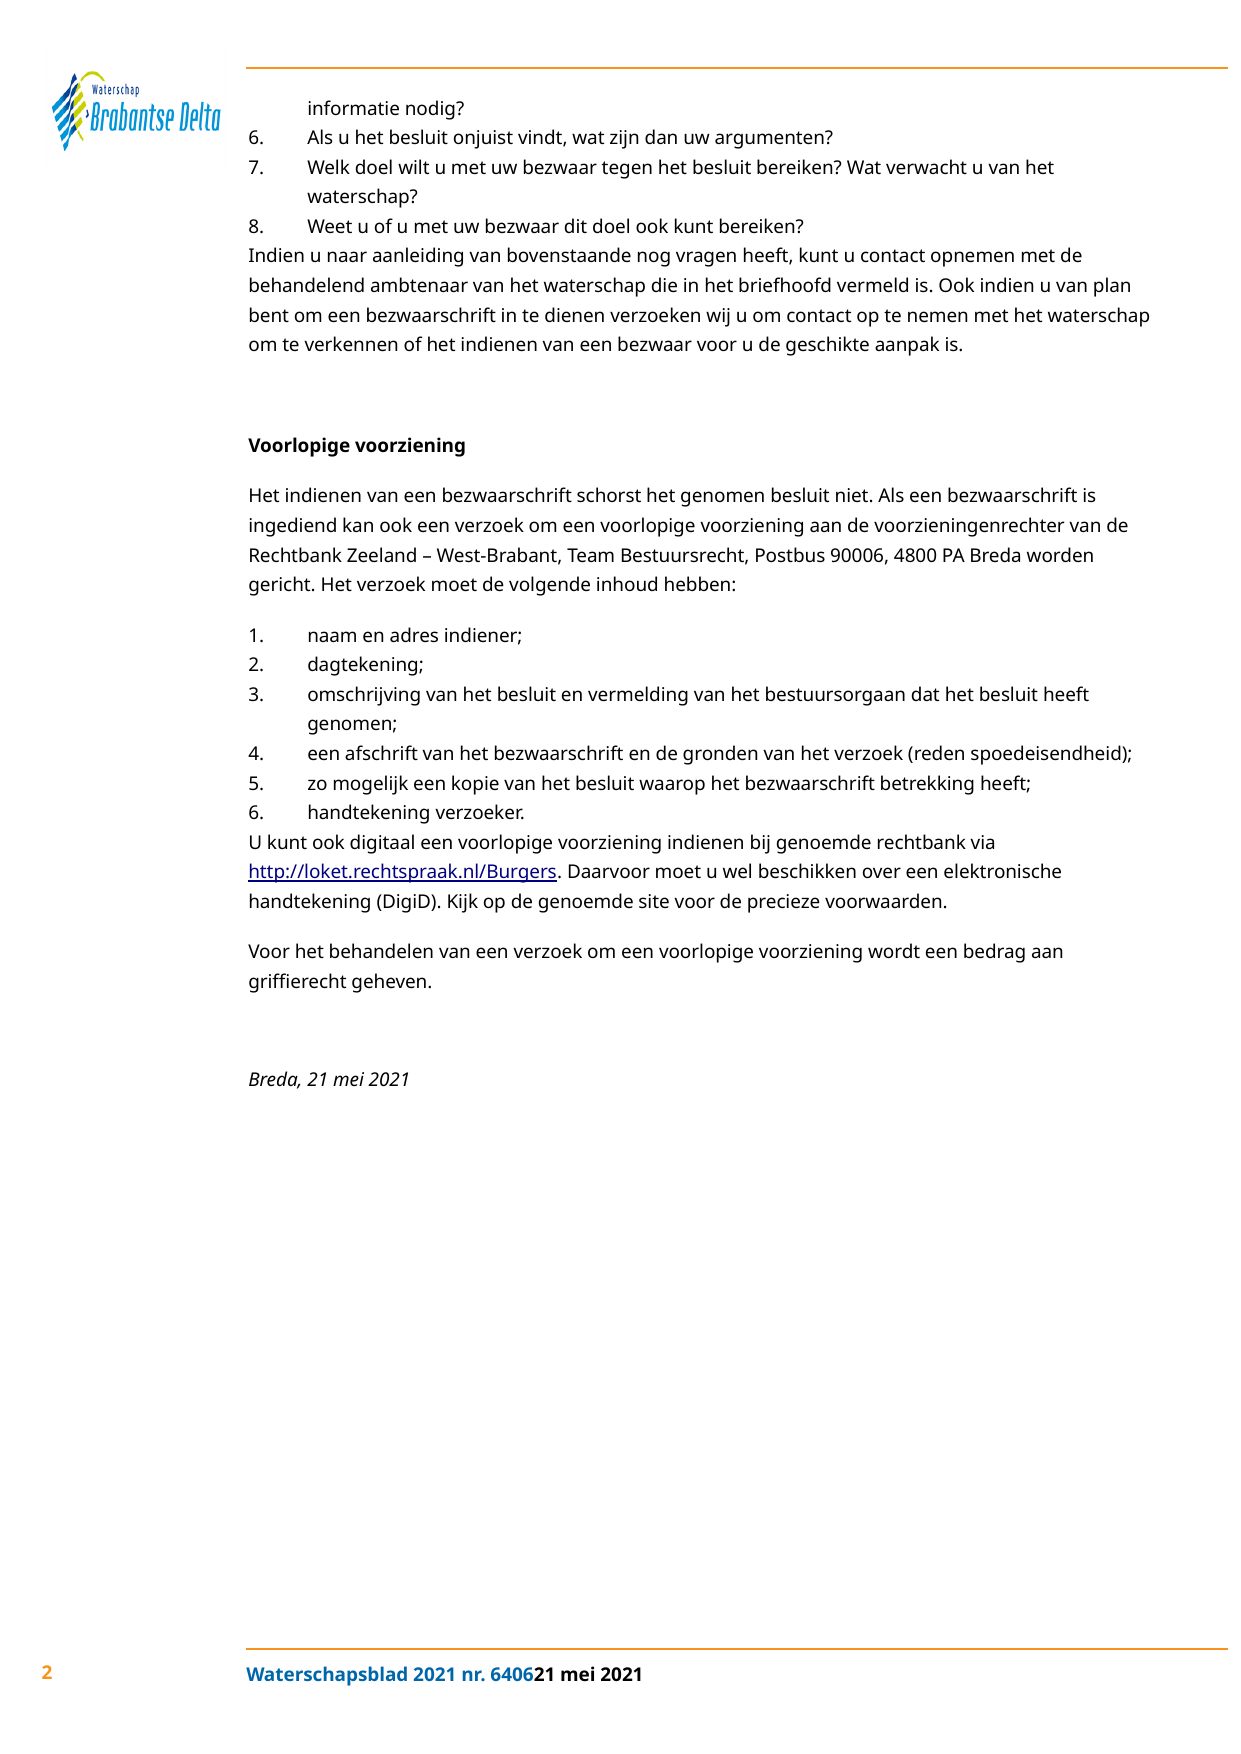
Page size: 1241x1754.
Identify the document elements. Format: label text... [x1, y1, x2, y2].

list informatie nodig? [248, 95, 1152, 121]
text Indien u naar aanleiding van bovenstaande nog vragen heeft, kunt u contact opnemen met de behandelend ambtenaar van het waterschap die in het briefhoofd vermeld is. Ook indien u van plan bent om een bezwaarschrift in te dienen verzoeken wij u om contact op te nemen met het waterschap om te verkennen of het indienen van een bezwaar voor u de geschikte aanpak is. [248, 243, 1152, 357]
list een afschrift van het bezwaarschrift en de gronden van het verzoek (reden spoedeisendheid); [248, 740, 1152, 766]
list Weet u of u met uw bezwaar dit doel ook kunt bereiken? [248, 213, 1152, 239]
list zo mogelijk een kopie van het besluit waarop het bezwaarschrift betrekking heeft; [248, 770, 1152, 796]
list naam en adres indiener; [248, 622, 1152, 648]
text Breda, 21 mei 2021 [248, 1066, 1152, 1092]
text Het indienen van een bezwaarschrift schorst het genomen besluit niet. Als een bezwaarschrift is ingediend kan ook een verzoek om een voorlopige voorziening aan de voorzieningenrechter van de Rechtbank Zeeland – West-Brabant, Team Bestuursrecht, Postbus 90006, 4800 PA Breda worden gericht. Het verzoek moet de volgende inhoud hebben: [248, 483, 1152, 597]
list omschrijving van het besluit en vermelding van het bestuursorgaan dat het besluit heeft genomen; [248, 681, 1152, 736]
list handtekening verzoeker. [248, 799, 1152, 825]
picture [41, 47, 231, 172]
list Welk doel wilt u met uw bezwaar tegen het besluit bereiken? Wat verwacht u van het waterschap? [248, 154, 1152, 209]
text Voorlopige voorziening [248, 432, 1152, 458]
text Voor het behandelen van een verzoek om een voorlopige voorziening wordt een bedrag aan griffierecht geheven. [248, 938, 1152, 994]
list Als u het besluit onjuist vindt, wat zijn dan uw argumenten? [248, 124, 1152, 150]
list dagtekening; [248, 651, 1152, 677]
text U kunt ook digitaal een voorlopige voorziening indienen bij genoemde rechtbank via http://loket.rechtspraak.nl/Burgers. Daarvoor moet u wel beschikken over een elektronische handtekening (DigiD). Kijk op de genoemde site voor de precieze voorwaarden. [248, 829, 1152, 914]
